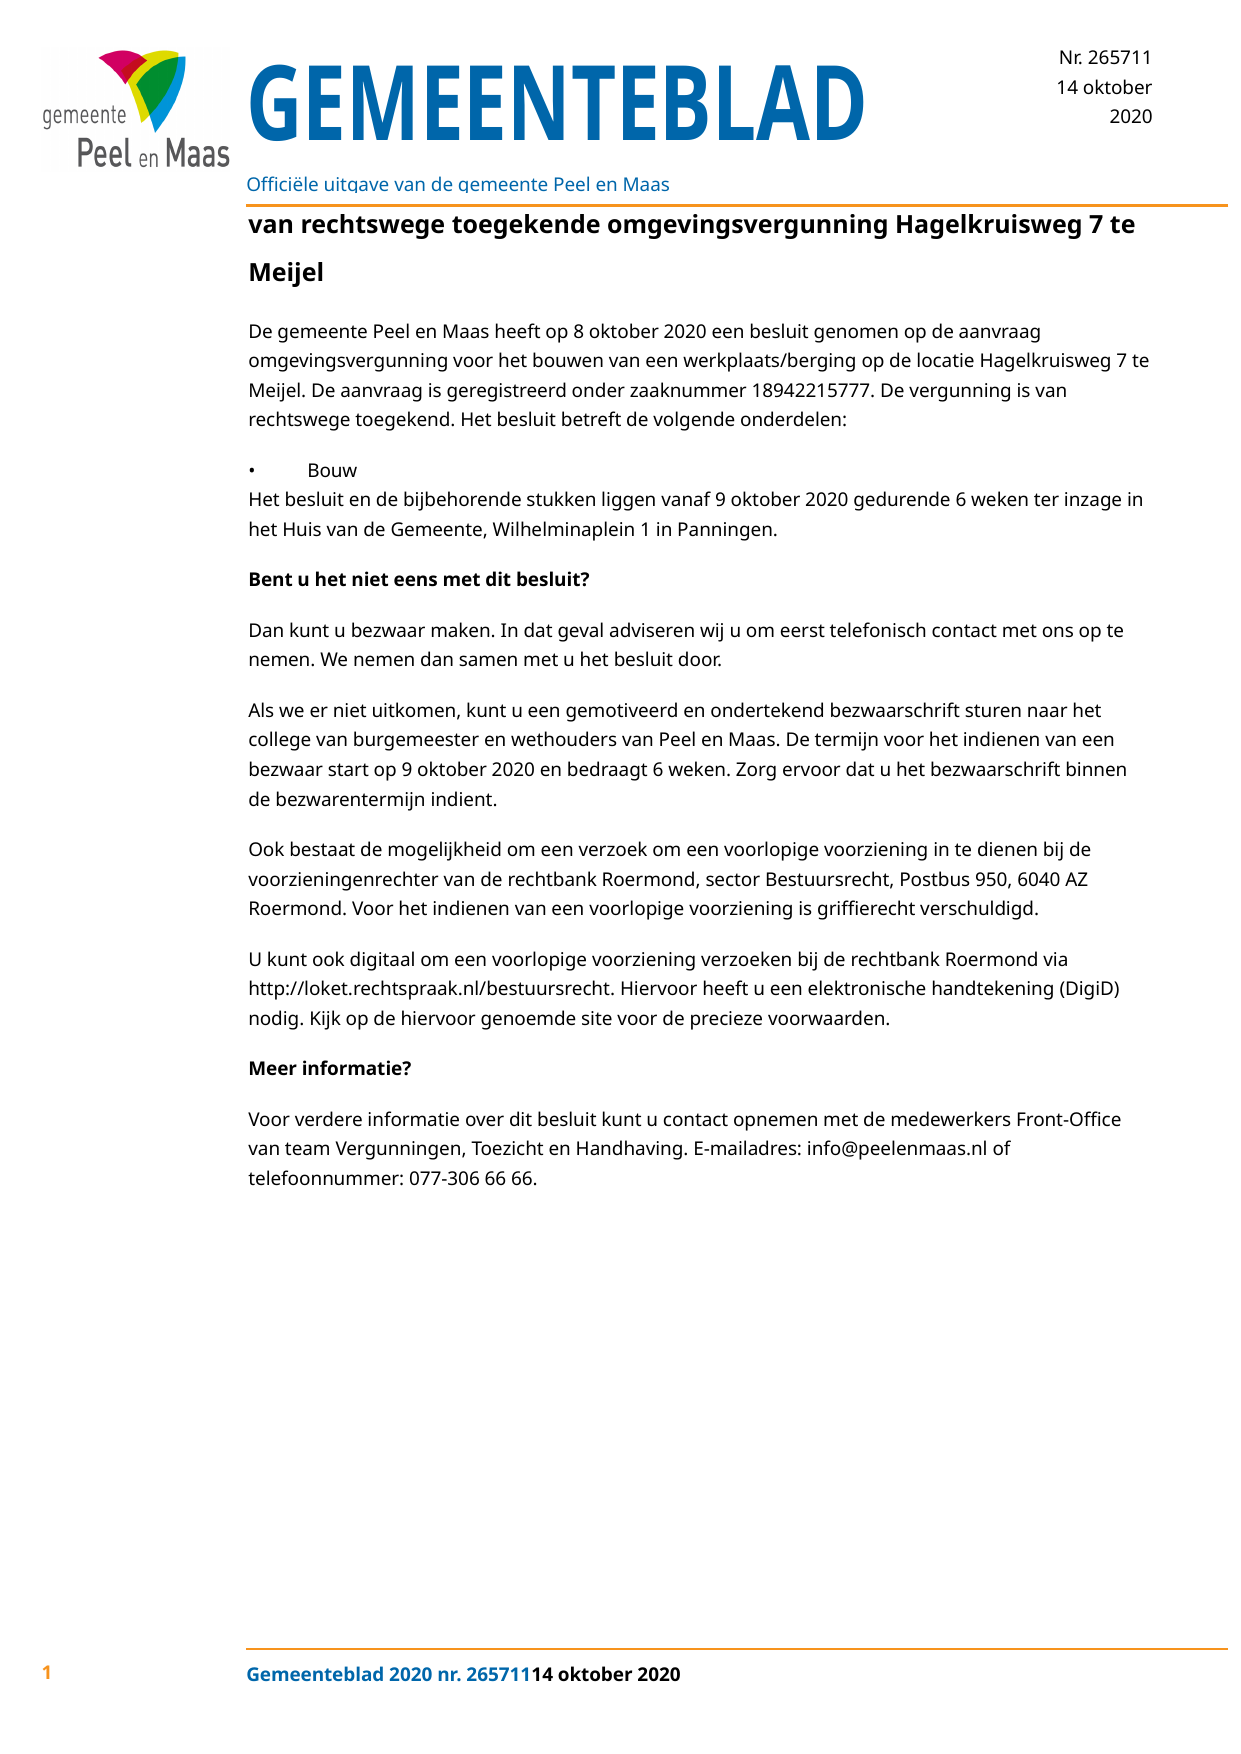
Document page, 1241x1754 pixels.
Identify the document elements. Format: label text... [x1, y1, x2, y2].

text Dan kunt u bezwaar maken. In dat geval adviseren wij u om eerst telefonisch contact met ons op te nemen. We nemen dan samen met u het besluit door. [248, 617, 1152, 672]
text Als we er niet uitkomen, kunt u een gemotiveerd en ondertekend bezwaarschrift sturen naar het college van burgemeester en wethouders van Peel en Maas. De termijn voor het indienen van een bezwaar start op 9 oktober 2020 en bedraagt 6 weken. Zorg ervoor dat u het bezwaarschrift binnen de bezwarentermijn indient. [248, 697, 1152, 812]
list Bouw [248, 457, 1152, 483]
text Bent u het niet eens met dit besluit? [248, 567, 1152, 592]
picture [41, 47, 231, 172]
text Ook bestaat de mogelijkheid om een verzoek om een voorlopige voorziening in te dienen bij de voorzieningenrechter van de rechtbank Roermond, sector Bestuursrecht, Postbus 950, 6040 AZ Roermond. Voor het indienen van een voorlopige voorziening is griffierecht verschuldigd. [248, 836, 1152, 921]
text Voor verdere informatie over dit besluit kunt u contact opnemen met de medewerkers Front-Office van team Vergunningen, Toezicht en Handhaving. E-mailadres: info@peelenmaas.nl of telefoonnummer: 077-306 66 66. [248, 1106, 1152, 1191]
text Meer informatie? [248, 1055, 1152, 1081]
text De gemeente Peel en Maas heeft op 8 oktober 2020 een besluit genomen op de aanvraag omgevingsvergunning voor het bouwen van een werkplaats/berging op de locatie Hagelkruisweg 7 te Meijel. De aanvraag is geregistreerd onder zaaknummer 18942215777. De vergunning is van rechtswege toegekend. Het besluit betreft de volgende onderdelen: [248, 318, 1152, 432]
text van rechtswege toegekende omgevingsvergunning Hagelkruisweg 7 te Meijel [248, 207, 1152, 288]
text Het besluit en de bijbehorende stukken liggen vanaf 9 oktober 2020 gedurende 6 weken ter inzage in het Huis van de Gemeente, Wilhelminaplein 1 in Panningen. [248, 487, 1152, 542]
text U kunt ook digitaal om een voorlopige voorziening verzoeken bij de rechtbank Roermond via http://loket.rechtspraak.nl/bestuursrecht. Hiervoor heeft u een elektronische handtekening (DigiD) nodig. Kijk op de hiervoor genoemde site voor de precieze voorwaarden. [248, 946, 1152, 1031]
